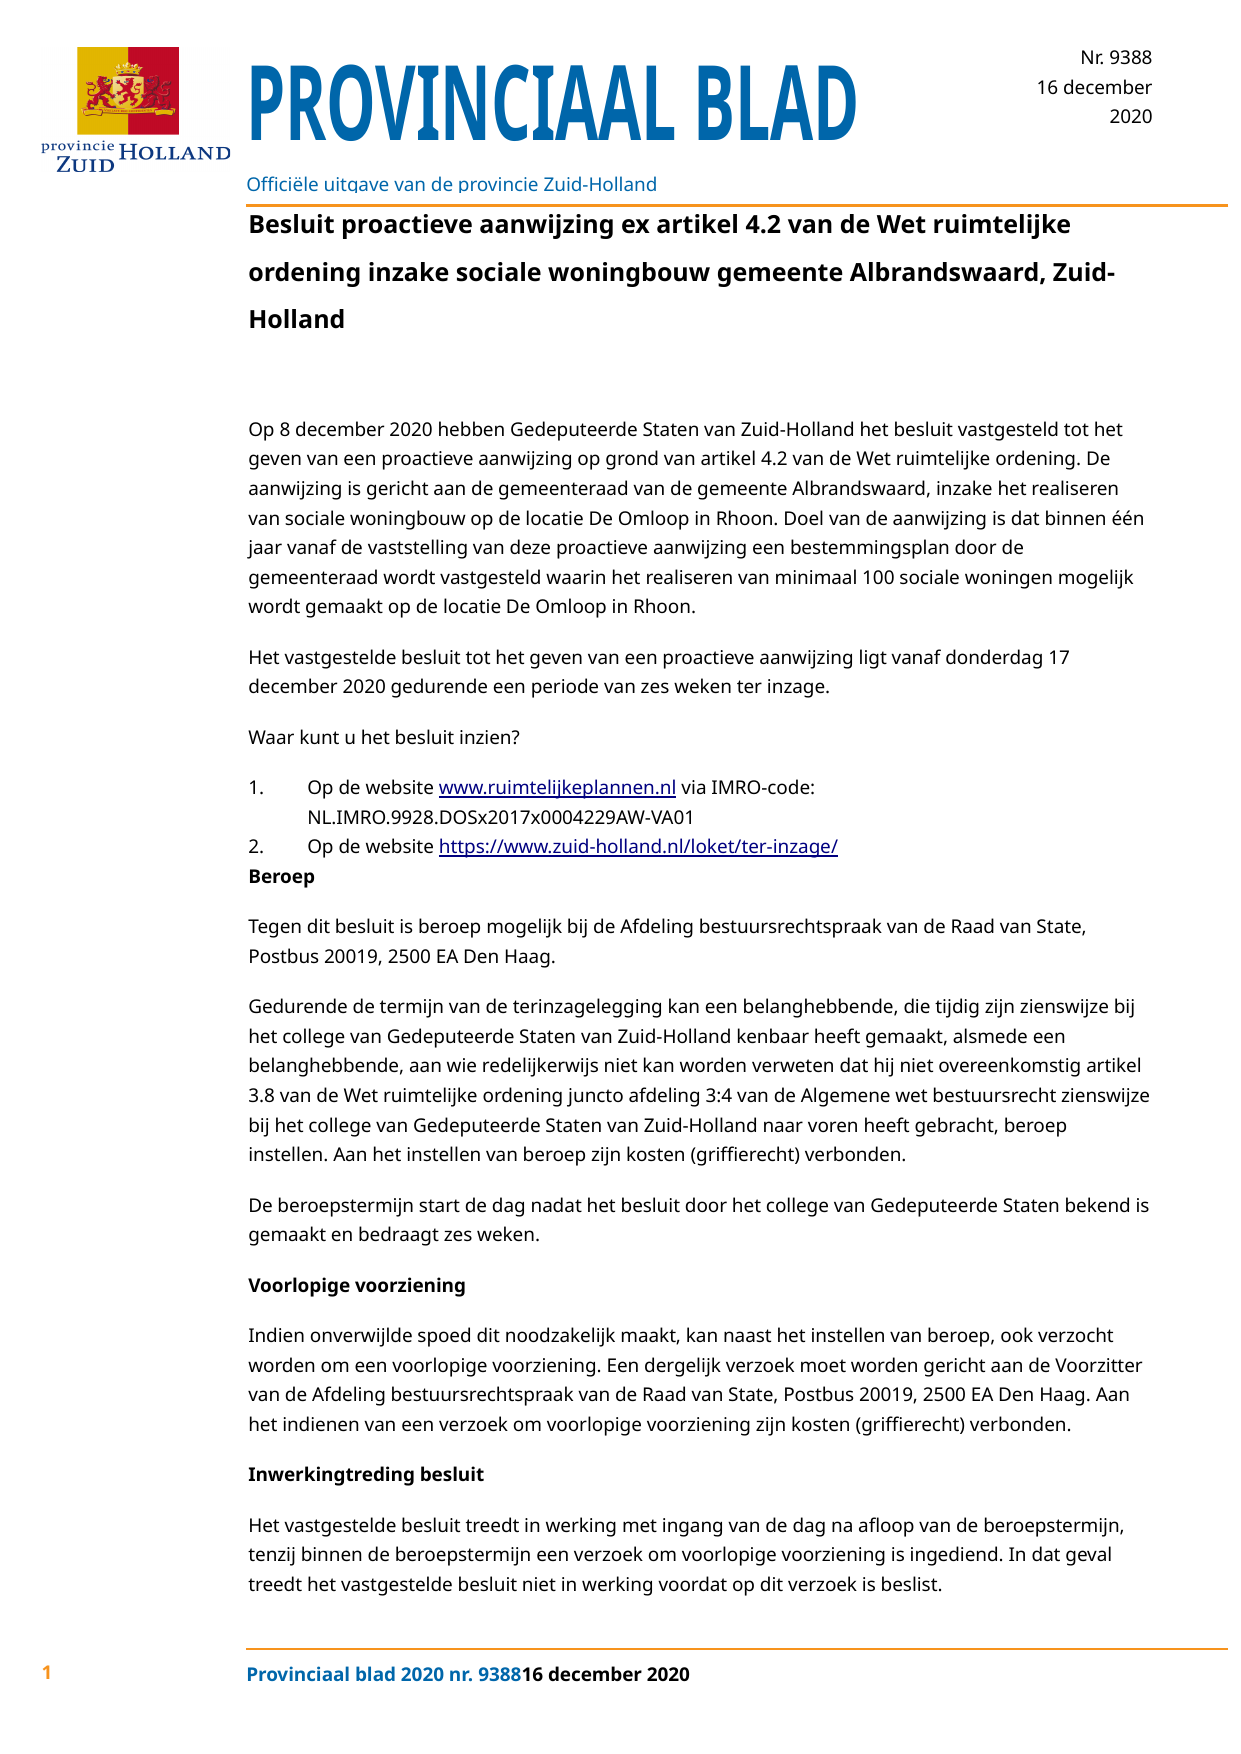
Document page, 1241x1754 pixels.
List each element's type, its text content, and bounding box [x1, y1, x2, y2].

text Het vastgestelde besluit tot het geven van een proactieve aanwijzing ligt vanaf donderdag 17 december 2020 gedurende een periode van zes weken ter inzage. [248, 644, 1152, 699]
picture [41, 47, 231, 172]
text De beroepstermijn start de dag nadat het besluit door het college van Gedeputeerde Staten bekend is gemaakt en bedraagt zes weken. [248, 1192, 1152, 1247]
list Op de website www.ruimtelijkeplannen.nl via IMRO-code: [248, 774, 1152, 800]
text Het vastgestelde besluit treedt in werking met ingang van de dag na afloop van de beroepstermijn, tenzij binnen de beroepstermijn een verzoek om voorlopige voorziening is ingediend. In dat geval treedt het vastgestelde besluit niet in werking voordat op dit verzoek is beslist. [248, 1512, 1152, 1597]
text Indien onverwijlde spoed dit noodzakelijk maakt, kan naast het instellen van beroep, ook verzocht worden om een voorlopige voorziening. Een dergelijk verzoek moet worden gericht aan de Voorzitter van de Afdeling bestuursrechtspraak van de Raad van State, Postbus 20019, 2500 EA Den Haag. Aan het indienen van een verzoek om voorlopige voorziening zijn kosten (griffierecht) verbonden. [248, 1322, 1152, 1437]
list Op de website https://www.zuid-holland.nl/loket/ter-inzage/ [248, 833, 1152, 859]
text Voorlopige voorziening [248, 1272, 1152, 1297]
text Tegen dit besluit is beroep mogelijk bij de Afdeling bestuursrechtspraak van de Raad van State, Postbus 20019, 2500 EA Den Haag. [248, 913, 1152, 969]
text Gedurende de termijn van de terinzagelegging kan een belanghebbende, die tijdig zijn zienswijze bij het college van Gedeputeerde Staten van Zuid-Holland kenbaar heeft gemaakt, alsmede een belanghebbende, aan wie redelijkerwijs niet kan worden verweten dat hij niet overeenkomstig artikel 3.8 van de Wet ruimtelijke ordening juncto afdeling 3:4 van de Algemene wet bestuursrecht zienswijze bij het college van Gedeputeerde Staten van Zuid-Holland naar voren heeft gebracht, beroep instellen. Aan het instellen van beroep zijn kosten (griffierecht) verbonden. [248, 993, 1152, 1167]
text Op 8 december 2020 hebben Gedeputeerde Staten van Zuid-Holland het besluit vastgesteld tot het geven van een proactieve aanwijzing op grond van artikel 4.2 van de Wet ruimtelijke ordening. De aanwijzing is gericht aan de gemeenteraad van de gemeente Albrandswaard, inzake het realiseren van sociale woningbouw op de locatie De Omloop in Rhoon. Doel van de aanwijzing is dat binnen één jaar vanaf de vaststelling van deze proactieve aanwijzing een bestemmingsplan door de gemeenteraad wordt vastgesteld waarin het realiseren van minimaal 100 sociale woningen mogelijk wordt gemaakt op de locatie De Omloop in Rhoon. [248, 416, 1152, 619]
text Besluit proactieve aanwijzing ex artikel 4.2 van de Wet ruimtelijke ordening inzake sociale woningbouw gemeente Albrandswaard, Zuid-Holland [248, 207, 1152, 336]
text Inwerkingtreding besluit [248, 1461, 1152, 1487]
text Waar kunt u het besluit inzien? [248, 724, 1152, 749]
list NL.IMRO.9928.DOSx2017x0004229AW-VA01 [248, 804, 1152, 829]
text Beroep [248, 863, 1152, 889]
